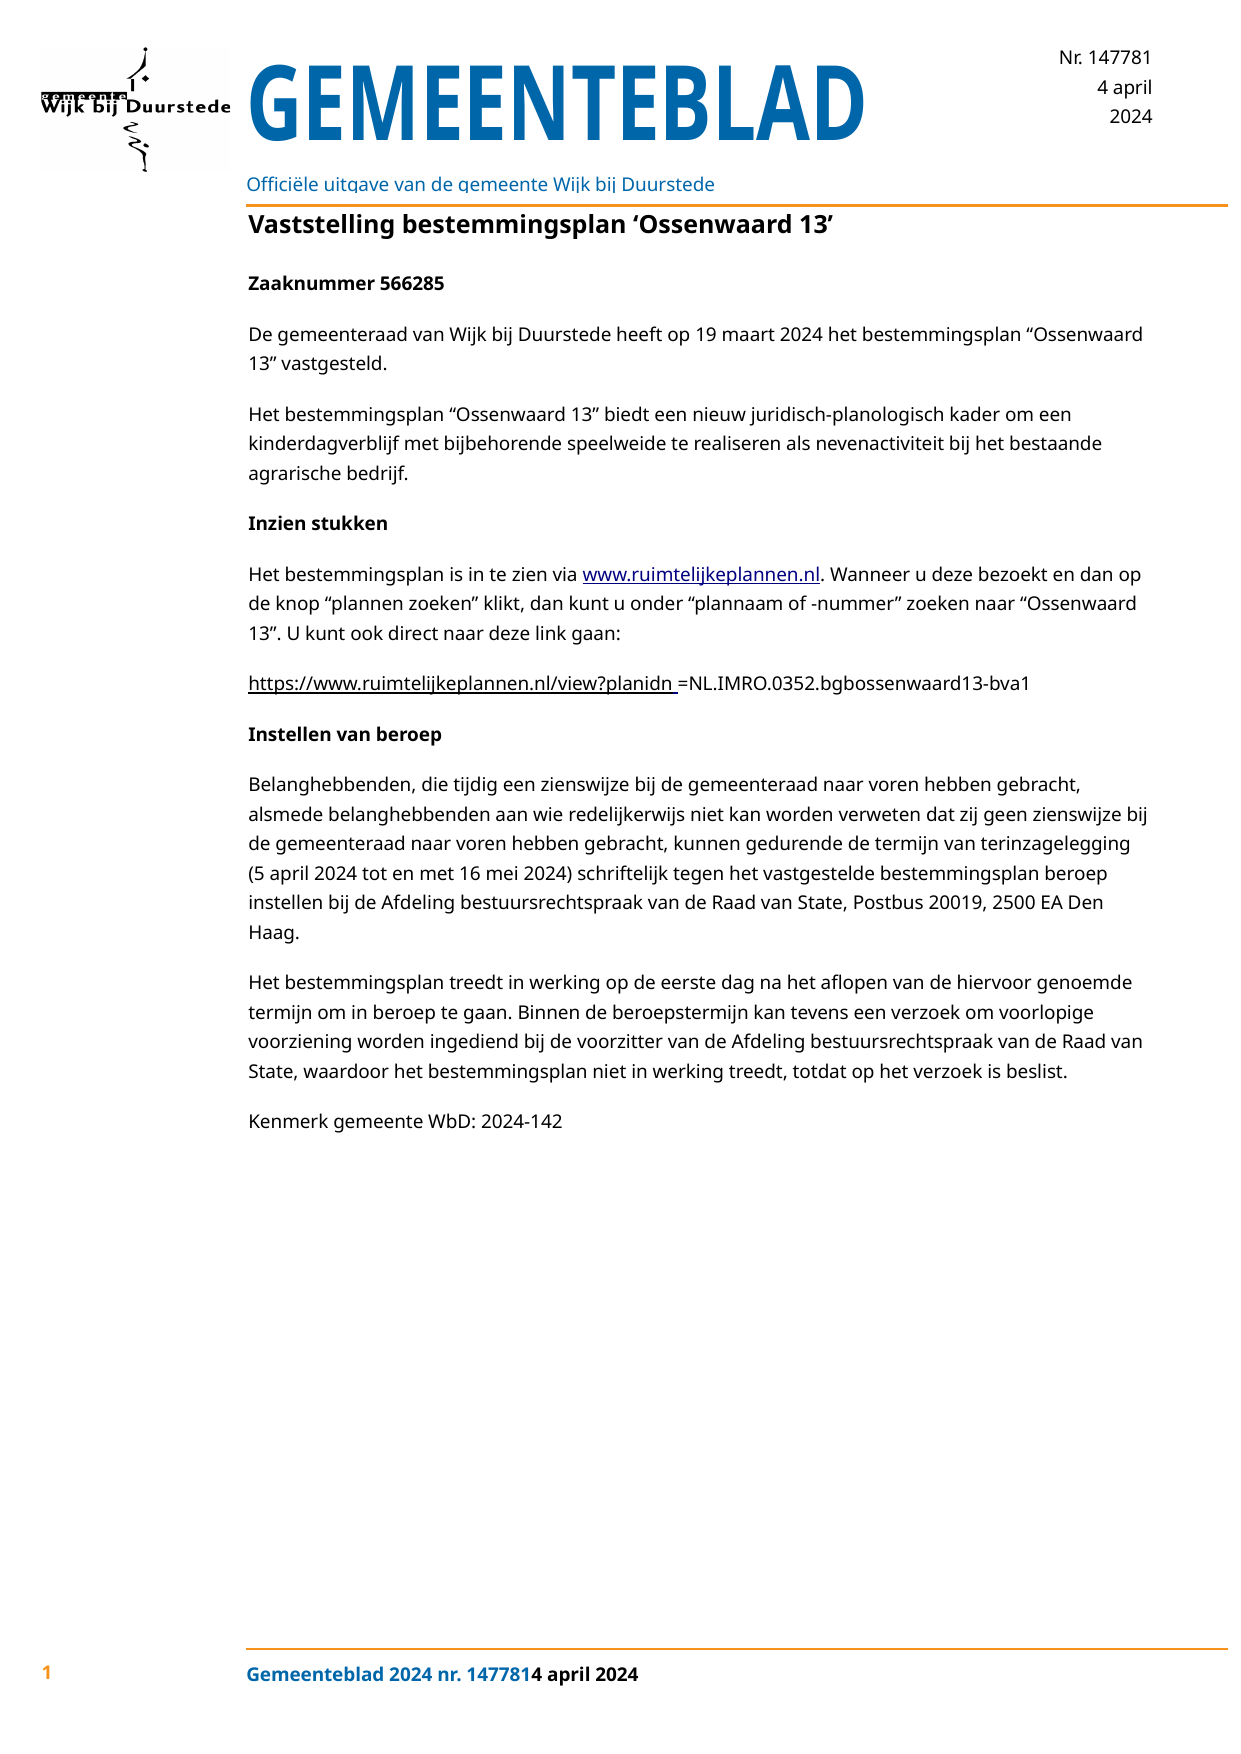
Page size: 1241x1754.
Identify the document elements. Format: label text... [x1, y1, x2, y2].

text Vaststelling bestemmingsplan ‘Ossenwaard 13’ [248, 207, 1152, 241]
text Belanghebbenden, die tijdig een zienswijze bij de gemeenteraad naar voren hebben gebracht, alsmede belanghebbenden aan wie redelijkerwijs niet kan worden verweten dat zij geen zienswijze bij de gemeenteraad naar voren hebben gebracht, kunnen gedurende de termijn van terinzagelegging (5 april 2024 tot en met 16 mei 2024) schriftelijk tegen het vastgestelde bestemmingsplan beroep instellen bij de Afdeling bestuursrechtspraak van de Raad van State, Postbus 20019, 2500 EA Den Haag. [248, 771, 1152, 945]
text https://www.ruimtelijkeplannen.nl/view?planidn =NL.IMRO.0352.bgbossenwaard13-bva1 [248, 670, 1152, 696]
text Zaaknummer 566285 [248, 270, 1152, 296]
text Het bestemmingsplan treedt in werking op de eerste dag na het aflopen van de hiervoor genoemde termijn om in beroep te gaan. Binnen de beroepstermijn kan tevens een verzoek om voorlopige voorziening worden ingediend bij de voorzitter van de Afdeling bestuursrechtspraak van de Raad van State, waardoor het bestemmingsplan niet in werking treedt, totdat op het verzoek is beslist. [248, 969, 1152, 1084]
picture [41, 47, 231, 172]
text Het bestemmingsplan “Ossenwaard 13” biedt een nieuw juridisch-planologisch kader om een kinderdagverblijf met bijbehorende speelweide te realiseren als nevenactiviteit bij het bestaande agrarische bedrijf. [248, 401, 1152, 486]
text De gemeenteraad van Wijk bij Duurstede heeft op 19 maart 2024 het bestemmingsplan “Ossenwaard 13” vastgesteld. [248, 321, 1152, 376]
text Inzien stukken [248, 510, 1152, 536]
text Het bestemmingsplan is in te zien via www.ruimtelijkeplannen.nl. Wanneer u deze bezoekt en dan op de knop “plannen zoeken” klikt, dan kunt u onder “plannaam of -nummer” zoeken naar “Ossenwaard 13”. U kunt ook direct naar deze link gaan: [248, 561, 1152, 646]
text Instellen van beroep [248, 721, 1152, 746]
text Kenmerk gemeente WbD: 2024-142 [248, 1109, 1152, 1134]
